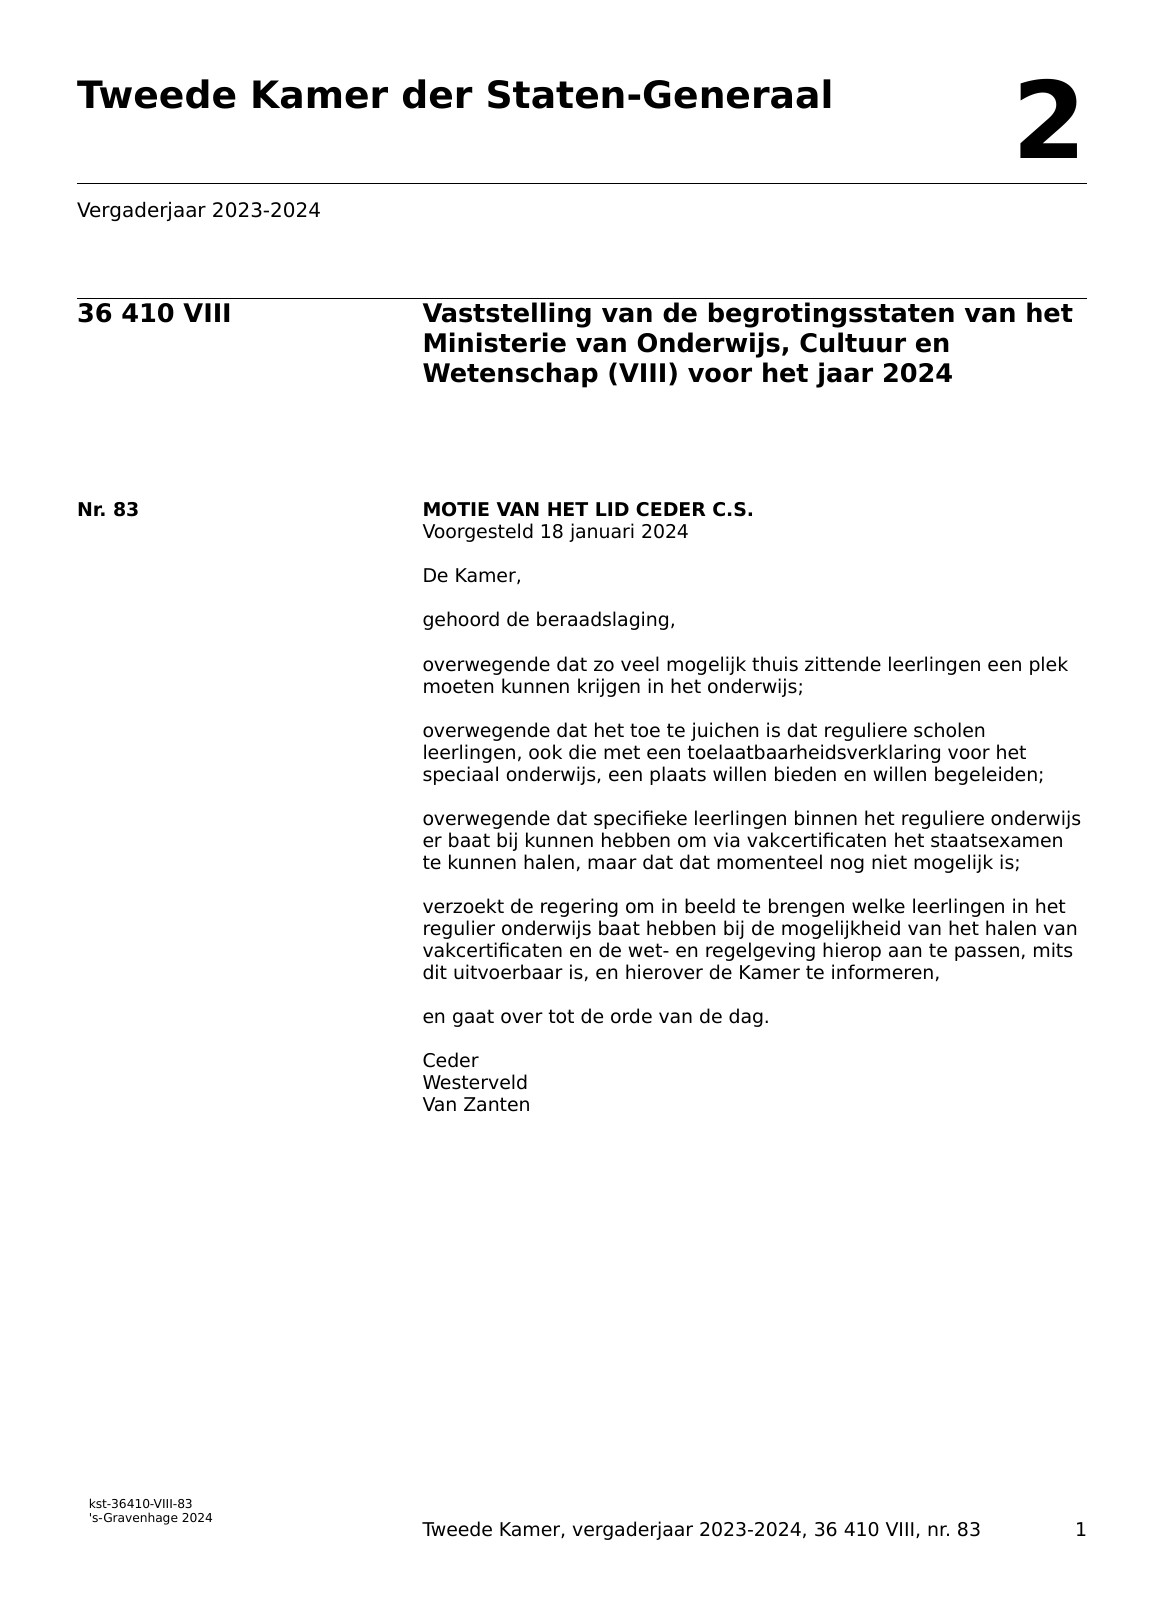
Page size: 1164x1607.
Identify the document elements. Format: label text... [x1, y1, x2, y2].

text Ceder [422, 1050, 1087, 1072]
subtitle 36 410 VIII Vaststelling van de begrotingsstaten van het Ministerie van Onderwijs, Cultuur en Wetenschap (VIII) voor het jaar 2024 [77, 299, 1087, 388]
text verzoekt de regering om in beeld te brengen welke leerlingen in het regulier onderwijs baat hebben bij de mogelijkheid van het halen van vakcertificaten en de wet- en regelgeving hierop aan te passen, mits dit uitvoerbaar is, en hierover de Kamer te informeren, [422, 896, 1087, 984]
text De Kamer, [422, 565, 1087, 587]
text Voorgesteld 18 januari 2024 [422, 521, 1087, 543]
subtitle Nr. 83 MOTIE VAN HET LID CEDER C.S. [77, 499, 1087, 521]
table_header 2 [886, 59, 1087, 183]
text overwegende dat specifieke leerlingen binnen het reguliere onderwijs er baat bij kunnen hebben om via vakcertificaten het staatsexamen te kunnen halen, maar dat dat momenteel nog niet mogelijk is; [422, 808, 1087, 874]
text en gaat over tot de orde van de dag. [422, 1006, 1087, 1028]
table_cell Vergaderjaar 2023-2024 [77, 184, 1087, 298]
text Westerveld [422, 1072, 1087, 1094]
text gehoord de beraadslaging, [422, 609, 1087, 631]
text overwegende dat zo veel mogelijk thuis zittende leerlingen een plek moeten kunnen krijgen in het onderwijs; [422, 653, 1087, 697]
text Van Zanten [422, 1094, 1087, 1116]
text 's-Gravenhage 2024 [88, 1511, 323, 1525]
table_header Tweede Kamer der Staten-Generaal [77, 59, 886, 183]
text kst-36410-VIII-83 [88, 1497, 323, 1511]
text overwegende dat het toe te juichen is dat reguliere scholen leerlingen, ook die met een toelaatbaarheidsverklaring voor het speciaal onderwijs, een plaats willen bieden en willen begeleiden; [422, 720, 1087, 786]
